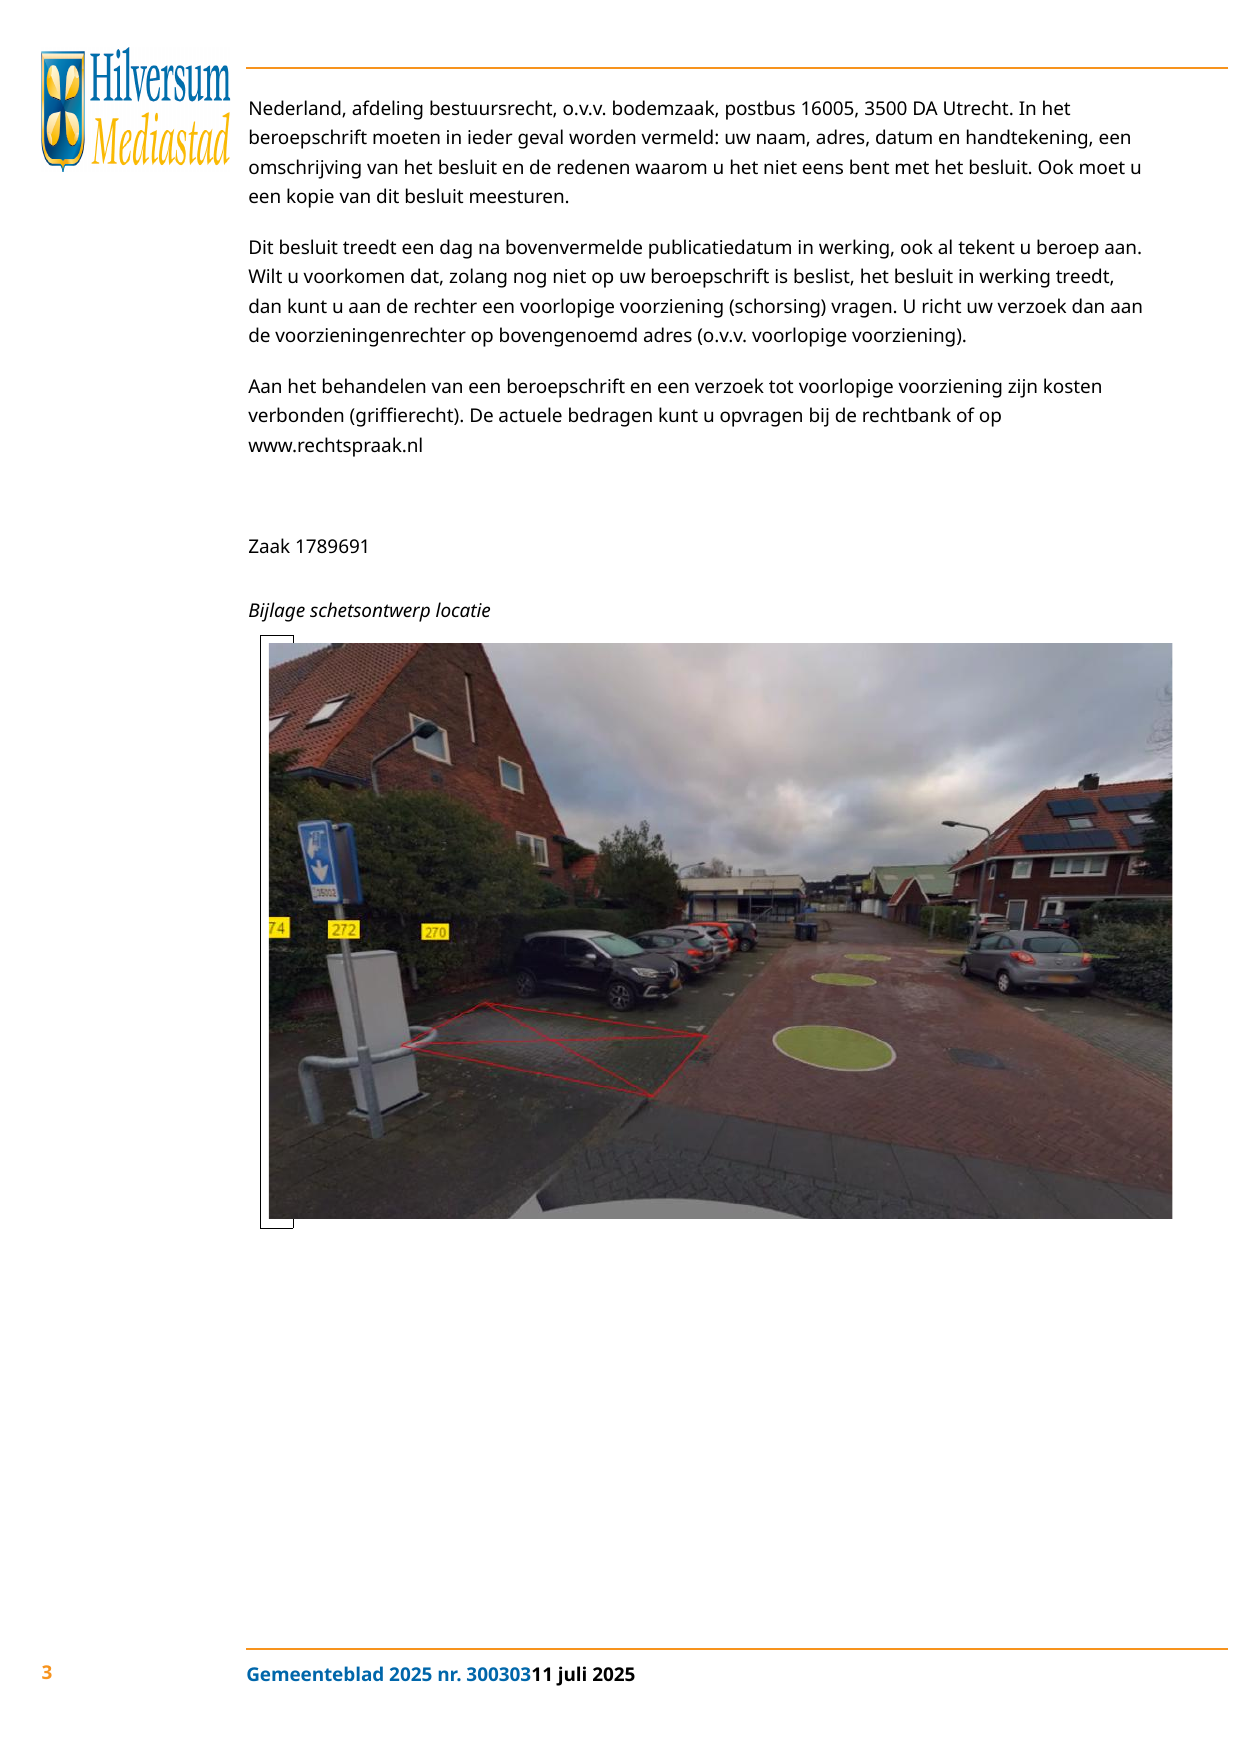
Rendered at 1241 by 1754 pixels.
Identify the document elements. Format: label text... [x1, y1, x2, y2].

text Dit besluit treedt een dag na bovenvermelde publicatiedatum in werking, ook al tekent u beroep aan. Wilt u voorkomen dat, zolang nog niet op uw beroepschrift is beslist, het besluit in werking treedt, dan kunt u aan de rechter een voorlopige voorziening (schorsing) vragen. U richt uw verzoek dan aan de voorzieningenrechter op bovengenoemd adres (o.v.v. voorlopige voorziening). [248, 234, 1152, 348]
text Bijlage schetsontwerp locatie [248, 597, 1152, 623]
text Nederland, afdeling bestuursrecht, o.v.v. bodemzaak, postbus 16005, 3500 DA Utrecht. In het beroepschrift moeten in ieder geval worden vermeld: uw naam, adres, datum en handtekening, een omschrijving van het besluit en de redenen waarom u het niet eens bent met het besluit. Ook moet u een kopie van dit besluit meesturen. [248, 95, 1152, 209]
text Zaak 1789691 [248, 533, 1152, 559]
picture [268, 643, 1173, 1219]
picture [41, 47, 231, 172]
text Aan het behandelen van een beroepschrift en een verzoek tot voorlopige voorziening zijn kosten verbonden (griffierecht). De actuele bedragen kunt u opvragen bij de rechtbank of op www.rechtspraak.nl [248, 373, 1152, 458]
